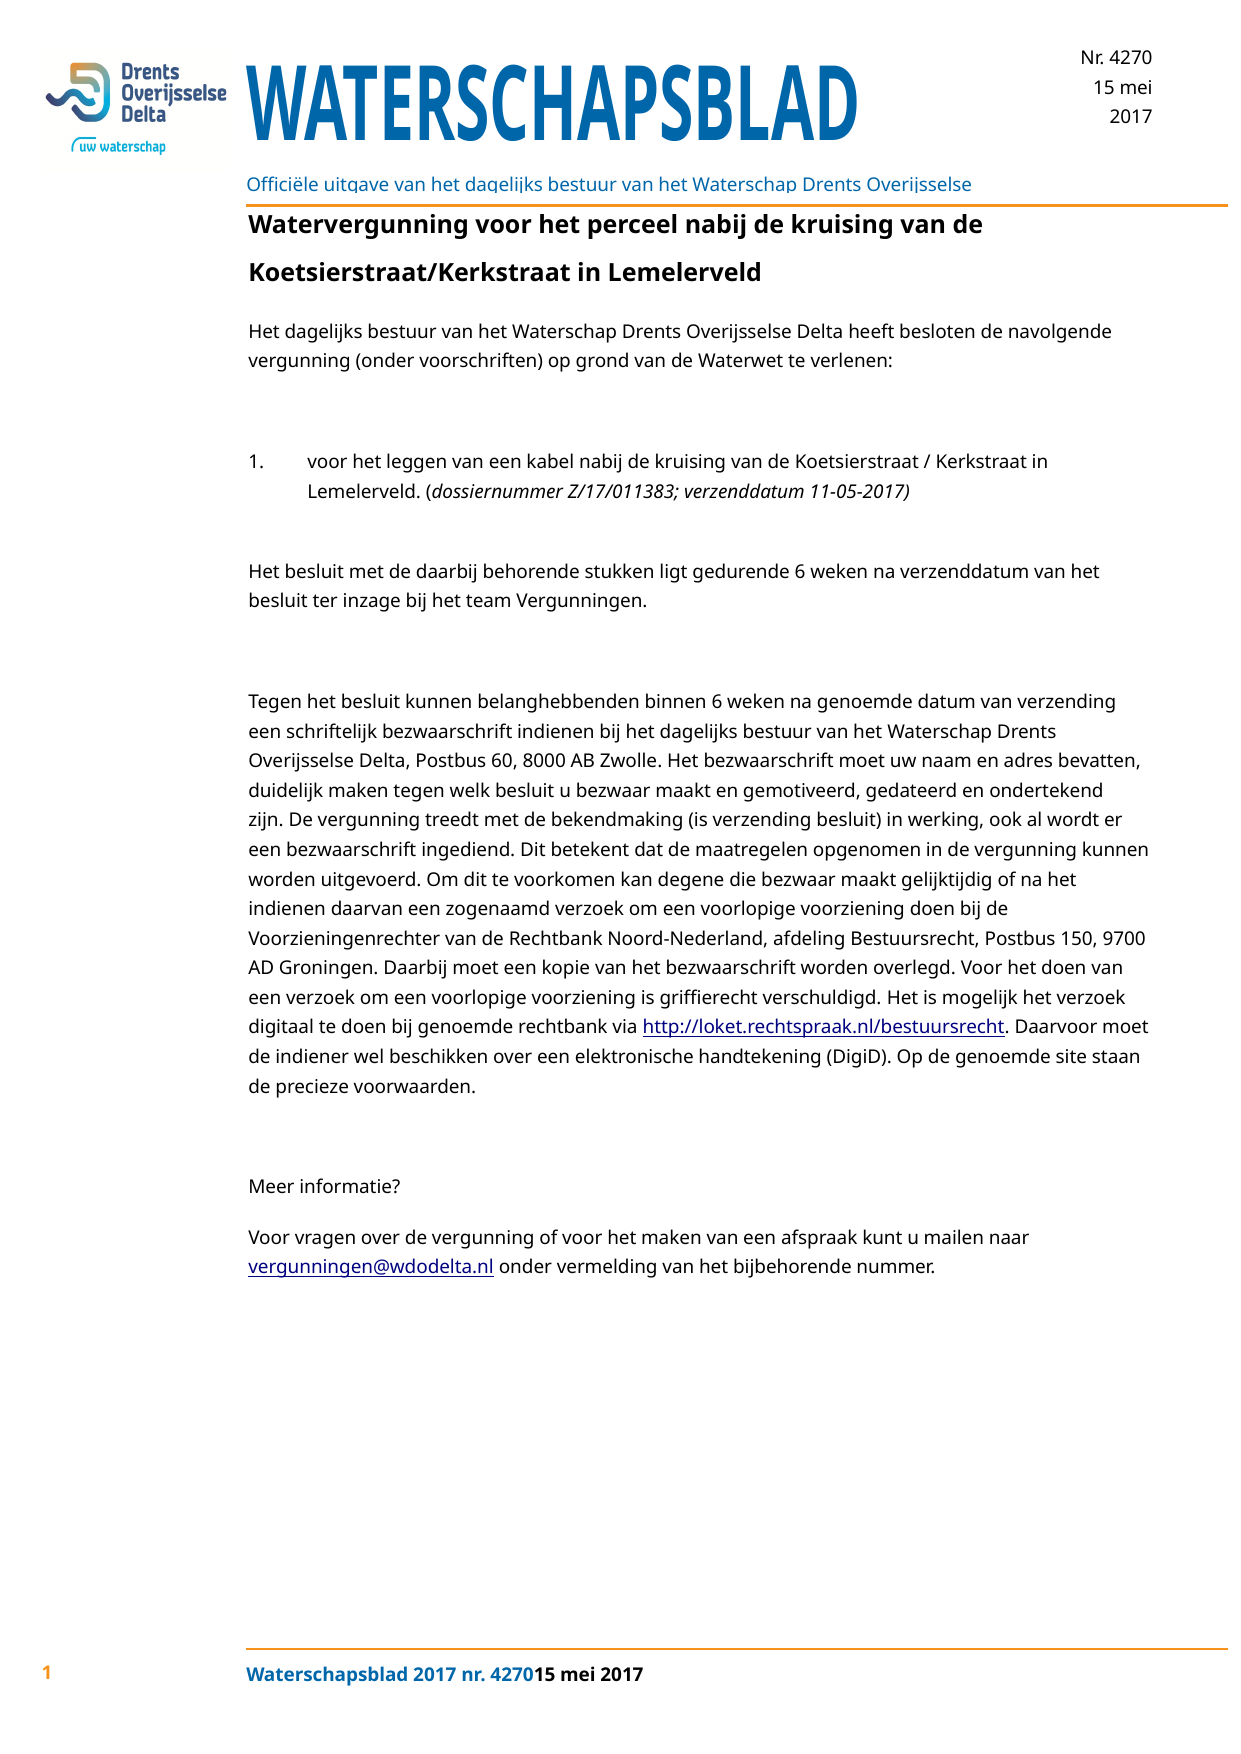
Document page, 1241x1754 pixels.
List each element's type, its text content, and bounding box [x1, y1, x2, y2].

picture [41, 47, 231, 172]
text Watervergunning voor het perceel nabij de kruising van de Koetsierstraat/Kerkstraat in Lemelerveld [248, 207, 1152, 288]
text Het besluit met de daarbij behorende stukken ligt gedurende 6 weken na verzenddatum van het besluit ter inzage bij het team Vergunningen. [248, 558, 1152, 613]
text Voor vragen over de vergunning of voor het maken van een afspraak kunt u mailen naar vergunningen@wdodelta.nl onder vermelding van het bijbehorende nummer. [248, 1224, 1152, 1279]
text Het dagelijks bestuur van het Waterschap Drents Overijsselse Delta heeft besloten de navolgende vergunning (onder voorschriften) op grond van de Waterwet te verlenen: [248, 318, 1152, 373]
text Meer informatie? [248, 1174, 1152, 1199]
text Tegen het besluit kunnen belanghebbenden binnen 6 weken na genoemde datum van verzending een schriftelijk bezwaarschrift indienen bij het dagelijks bestuur van het Waterschap Drents Overijsselse Delta, Postbus 60, 8000 AB Zwolle. Het bezwaarschrift moet uw naam en adres bevatten, duidelijk maken tegen welk besluit u bezwaar maakt en gemotiveerd, gedateerd en ondertekend zijn. De vergunning treedt met de bekendmaking (is verzending besluit) in werking, ook al wordt er een bezwaarschrift ingediend. Dit betekent dat de maatregelen opgenomen in de vergunning kunnen worden uitgevoerd. Om dit te voorkomen kan degene die bezwaar maakt gelijktijdig of na het indienen daarvan een zogenaamd verzoek om een voorlopige voorziening doen bij de Voorzieningenrechter van de Rechtbank Noord-Nederland, afdeling Bestuursrecht, Postbus 150, 9700 AD Groningen. Daarbij moet een kopie van het bezwaarschrift worden overlegd. Voor het doen van een verzoek om een voorlopige voorziening is griffierecht verschuldigd. Het is mogelijk het verzoek digitaal te doen bij genoemde rechtbank via http://loket.rechtspraak.nl/bestuursrecht. Daarvoor moet de indiener wel beschikken over een elektronische handtekening (DigiD). Op de genoemde site staan de precieze voorwaarden. [248, 688, 1152, 1099]
list voor het leggen van een kabel nabij de kruising van de Koetsierstraat / Kerkstraat in Lemelerveld. (dossiernummer Z/17/011383; verzenddatum 11-05-2017) [248, 448, 1152, 504]
